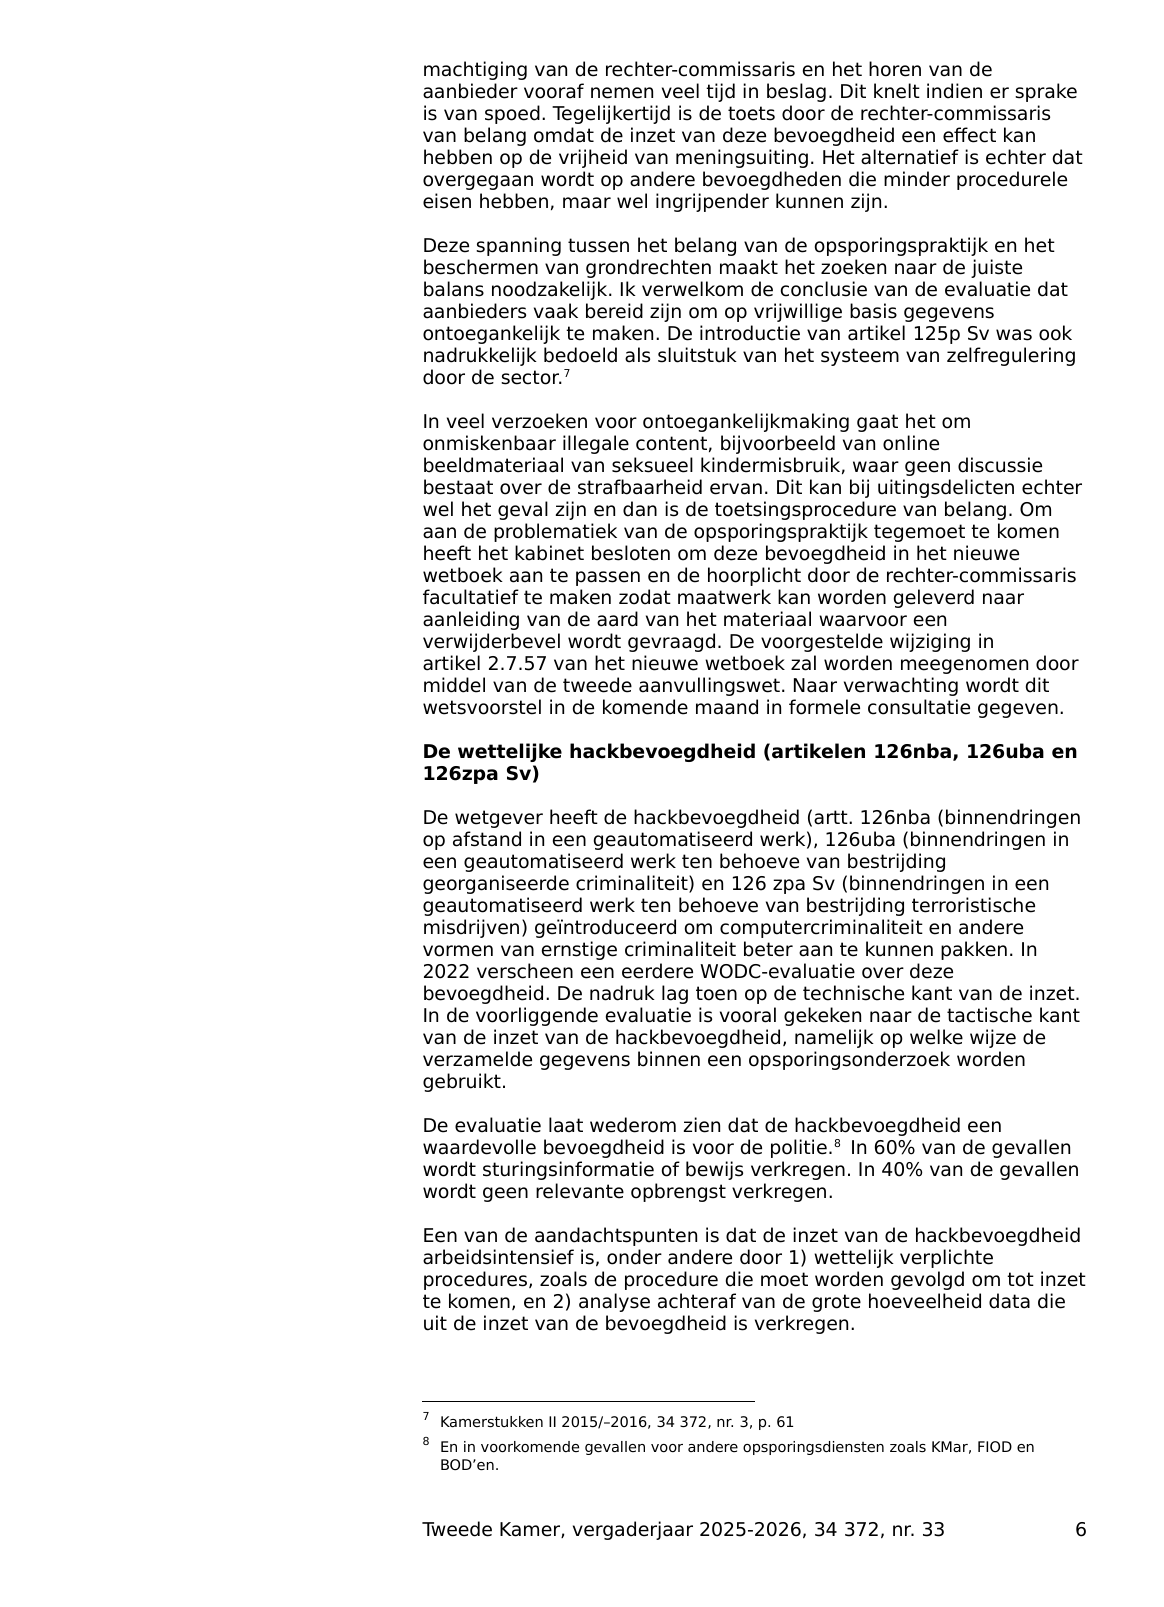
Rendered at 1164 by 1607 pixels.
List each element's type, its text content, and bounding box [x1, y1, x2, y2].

text Deze spanning tussen het belang van de opsporingspraktijk en het beschermen van grondrechten maakt het zoeken naar de juiste balans noodzakelijk. Ik verwelkom de conclusie van de evaluatie dat aanbieders vaak bereid zijn om op vrijwillige basis gegevens ontoegankelijk te maken. De introductie van artikel 125p Sv was ook nadrukkelijk bedoeld als sluitstuk van het systeem van zelfregulering door de sector. [422, 235, 1087, 389]
text De wetgever heeft de hackbevoegdheid (artt. 126nba (binnendringen op afstand in een geautomatiseerd werk), 126uba (binnendringen in een geautomatiseerd werk ten behoeve van bestrijding georganiseerde criminaliteit) en 126 zpa Sv (binnendringen in een geautomatiseerd werk ten behoeve van bestrijding terroristische misdrijven) geïntroduceerd om computercriminaliteit en andere vormen van ernstige criminaliteit beter aan te kunnen pakken. In 2022 verscheen een eerdere WODC-evaluatie over deze bevoegdheid. De nadruk lag toen op de technische kant van de inzet. In de voorliggende evaluatie is vooral gekeken naar de tactische kant van de inzet van de hackbevoegdheid, namelijk op welke wijze de verzamelde gegevens binnen een opsporingsonderzoek worden gebruikt. [422, 807, 1087, 1093]
text In veel verzoeken voor ontoegankelijkmaking gaat het om onmiskenbaar illegale content, bijvoorbeeld van online beeldmateriaal van seksueel kindermisbruik, waar geen discussie bestaat over de strafbaarheid ervan. Dit kan bij uitingsdelicten echter wel het geval zijn en dan is de toetsingsprocedure van belang. Om aan de problematiek van de opsporingspraktijk tegemoet te komen heeft het kabinet besloten om deze bevoegdheid in het nieuwe wetboek aan te passen en de hoorplicht door de rechter-commissaris facultatief te maken zodat maatwerk kan worden geleverd naar aanleiding van de aard van het materiaal waarvoor een verwijderbevel wordt gevraagd. De voorgestelde wijziging in artikel 2.7.57 van het nieuwe wetboek zal worden meegenomen door middel van de tweede aanvullingswet. Naar verwachting wordt dit wetsvoorstel in de komende maand in formele consultatie gegeven. [422, 411, 1087, 719]
text Kamerstukken II 2015/–2016, 34 372, nr. 3, p. 61 [422, 1410, 1087, 1432]
subtitle De wettelijke hackbevoegdheid (artikelen 126nba, 126uba en 126zpa Sv) [422, 741, 1087, 785]
text En in voorkomende gevallen voor andere opsporingsdiensten zoals KMar, FIOD en BOD’en. [422, 1435, 1087, 1474]
text De evaluatie laat wederom zien dat de hackbevoegdheid een waardevolle bevoegdheid is voor de politie. In 60% van de gevallen wordt sturingsinformatie of bewijs verkregen. In 40% van de gevallen wordt geen relevante opbrengst verkregen. [422, 1115, 1087, 1203]
text machtiging van de rechter-commissaris en het horen van de aanbieder vooraf nemen veel tijd in beslag. Dit knelt indien er sprake is van spoed. Tegelijkertijd is de toets door de rechter-commissaris van belang omdat de inzet van deze bevoegdheid een effect kan hebben op de vrijheid van meningsuiting. Het alternatief is echter dat overgegaan wordt op andere bevoegdheden die minder procedurele eisen hebben, maar wel ingrijpender kunnen zijn. [422, 59, 1087, 213]
text Een van de aandachtspunten is dat de inzet van de hackbevoegdheid arbeidsintensief is, onder andere door 1) wettelijk verplichte procedures, zoals de procedure die moet worden gevolgd om tot inzet te komen, en 2) analyse achteraf van de grote hoeveelheid data die uit de inzet van de bevoegdheid is verkregen. [422, 1225, 1087, 1335]
